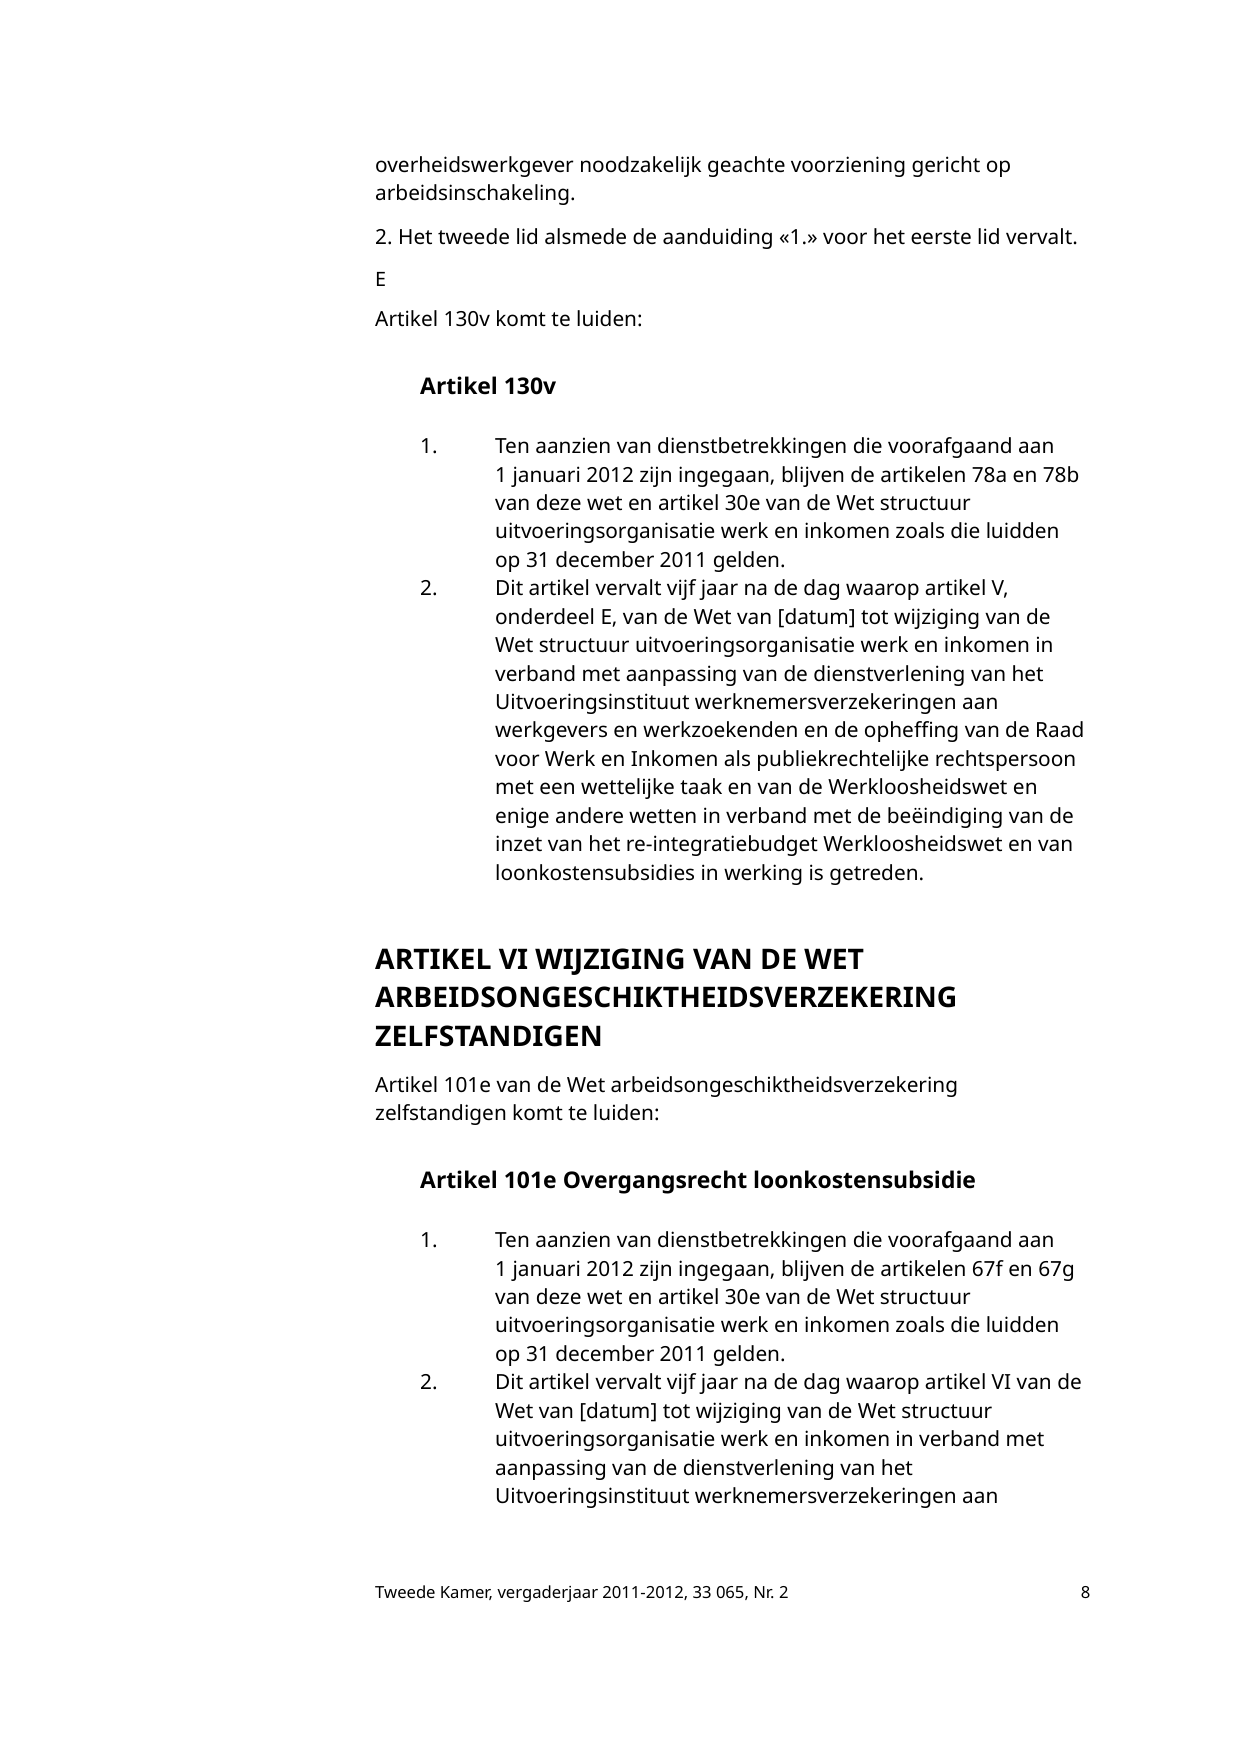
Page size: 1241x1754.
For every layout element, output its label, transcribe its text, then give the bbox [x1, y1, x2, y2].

text overheidswerkgever noodzakelijk geachte voorziening gericht op arbeidsinschakeling. [375, 150, 1090, 207]
text Artikel 101e van de Wet arbeidsongeschiktheidsverzekering zelfstandigen komt te luiden: [375, 1070, 1090, 1127]
text 2. Het tweede lid alsmede de aanduiding «1.» voor het eerste lid vervalt. [375, 222, 1090, 250]
subtitle Artikel 130v [420, 370, 1090, 401]
list Dit artikel vervalt vijf jaar na de dag waarop artikel VI van de Wet van [datum] tot wijziging van de Wet structuur uitvoeringsorganisatie werk en inkomen in verband met aanpassing van de dienstverlening van het Uitvoeringsinstituut werknemersverzekeringen aan [420, 1367, 1090, 1510]
text Artikel 130v komt te luiden: [375, 304, 1090, 332]
text E [375, 265, 1090, 292]
list Ten aanzien van dienstbetrekkingen die voorafgaand aan 1 januari 2012 zijn ingegaan, blijven de artikelen 78a en 78b van deze wet en artikel 30e van de Wet structuur uitvoeringsorganisatie werk en inkomen zoals die luidden op 31 december 2011 gelden. [420, 431, 1090, 573]
list Dit artikel vervalt vijf jaar na de dag waarop artikel V, onderdeel E, van de Wet van [datum] tot wijziging van de Wet structuur uitvoeringsorganisatie werk en inkomen in verband met aanpassing van de dienstverlening van het Uitvoeringsinstituut werknemersverzekeringen aan werkgevers en werkzoekenden en de opheffing van de Raad voor Werk en Inkomen als publiekrechtelijke rechtspersoon met een wettelijke taak en van de Werkloosheidswet en enige andere wetten in verband met de beëindiging van de inzet van het re-integratiebudget Werkloosheidswet en van loonkostensubsidies in werking is getreden. [420, 573, 1090, 886]
subtitle Artikel 101e Overgangsrecht loonkostensubsidie [420, 1164, 1090, 1195]
subtitle ARTIKEL VI WIJZIGING VAN DE WET ARBEIDSONGESCHIKTHEIDSVERZEKERING ZELFSTANDIGEN [375, 939, 1090, 1055]
list Ten aanzien van dienstbetrekkingen die voorafgaand aan 1 januari 2012 zijn ingegaan, blijven de artikelen 67f en 67g van deze wet en artikel 30e van de Wet structuur uitvoeringsorganisatie werk en inkomen zoals die luidden op 31 december 2011 gelden. [420, 1225, 1090, 1367]
